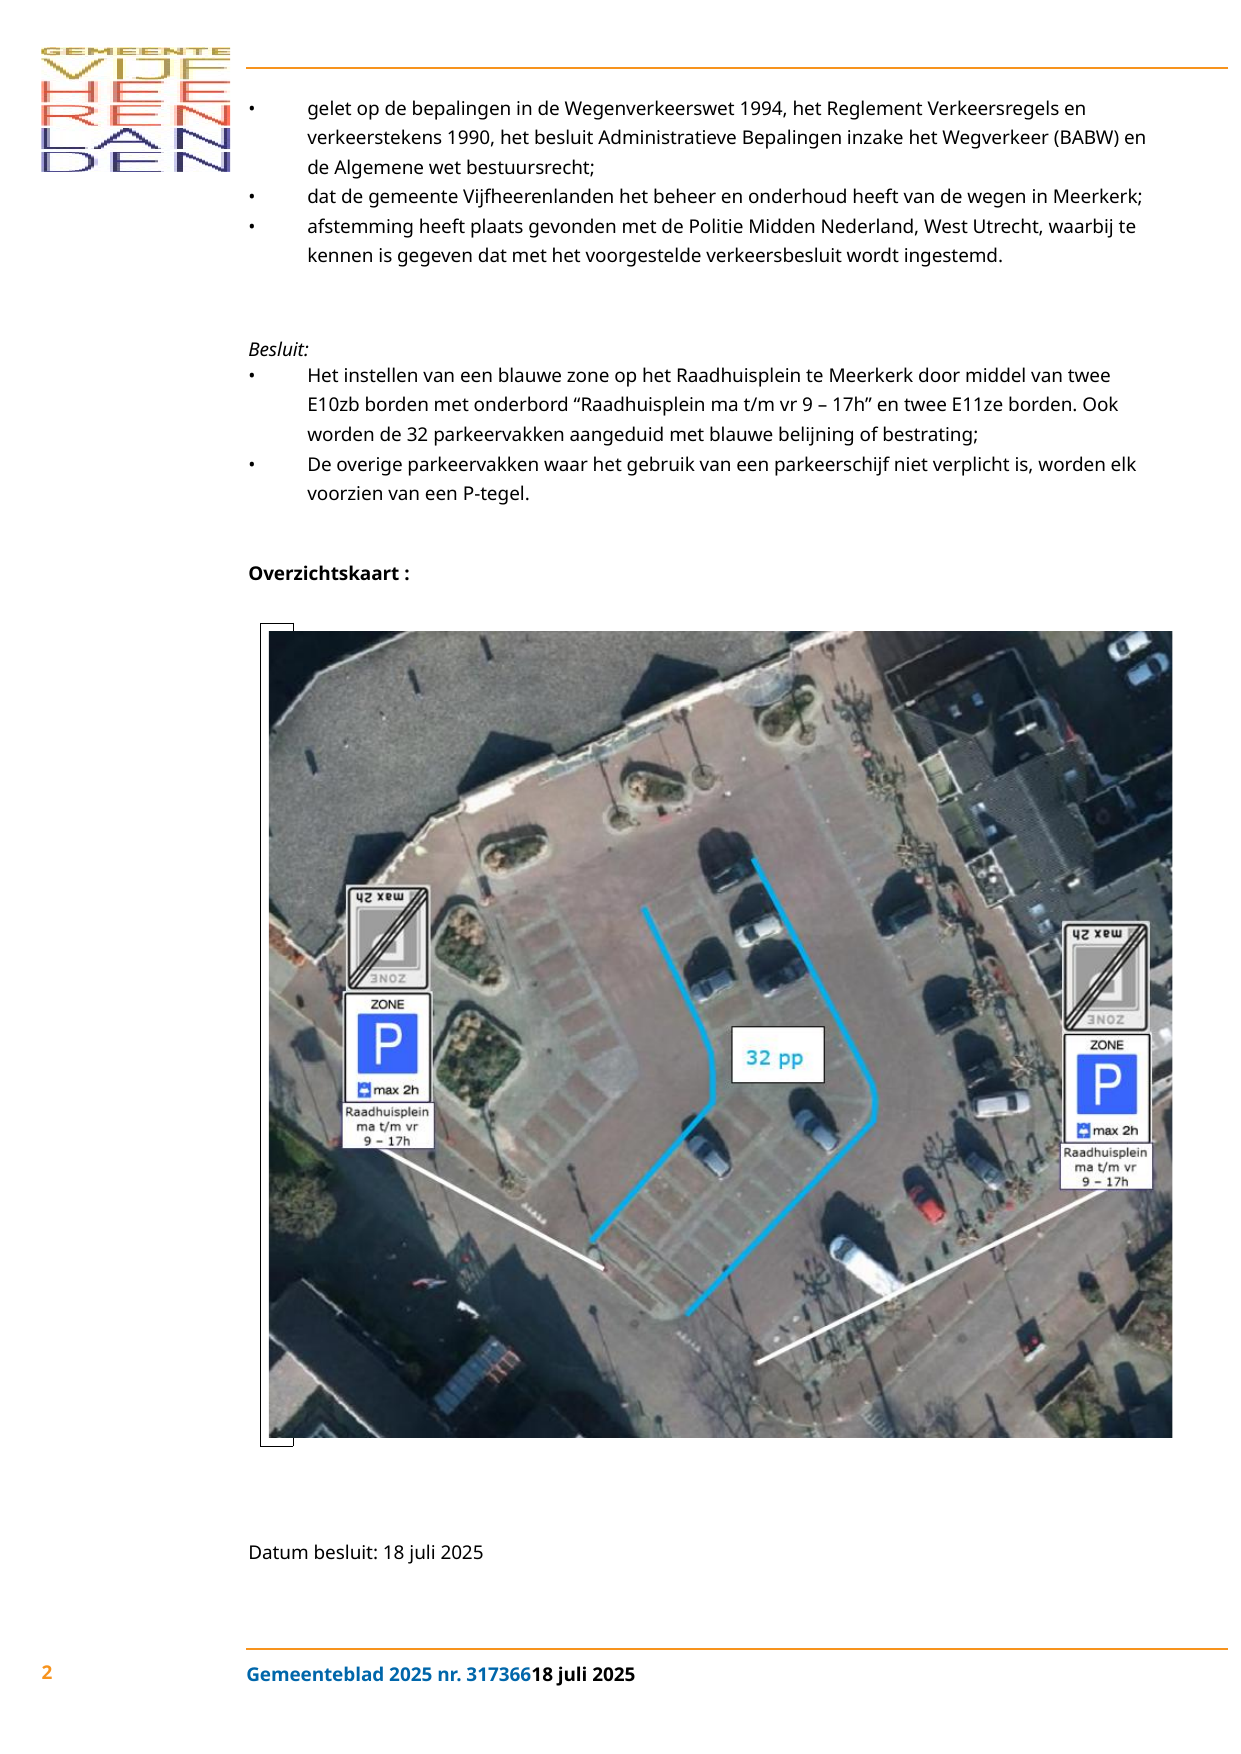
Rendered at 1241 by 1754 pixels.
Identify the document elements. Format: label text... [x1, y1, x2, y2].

text Besluit: [248, 336, 1152, 362]
text Overzichtskaart : [248, 560, 1152, 586]
list gelet op de bepalingen in de Wegenverkeerswet 1994, het Reglement Verkeersregels en verkeerstekens 1990, het besluit Administratieve Bepalingen inzake het Wegverkeer (BABW) en de Algemene wet bestuursrecht; [248, 95, 1152, 180]
list dat de gemeente Vijfheerenlanden het beheer en onderhoud heeft van de wegen in Meerkerk; [248, 183, 1152, 209]
picture [268, 631, 1173, 1438]
text Datum besluit: 18 juli 2025 [248, 1539, 1152, 1565]
list afstemming heeft plaats gevonden met de Politie Midden Nederland, West Utrecht, waarbij te kennen is gegeven dat met het voorgestelde verkeersbesluit wordt ingestemd. [248, 213, 1152, 268]
list De overige parkeervakken waar het gebruik van een parkeerschijf niet verplicht is, worden elk voorzien van een P-tegel. [248, 451, 1152, 506]
picture [41, 47, 231, 172]
list Het instellen van een blauwe zone op het Raadhuisplein te Meerkerk door middel van twee E10zb borden met onderbord “Raadhuisplein ma t/m vr 9 – 17h” en twee E11ze borden. Ook worden de 32 parkeervakken aangeduid met blauwe belijning of bestrating; [248, 362, 1152, 447]
